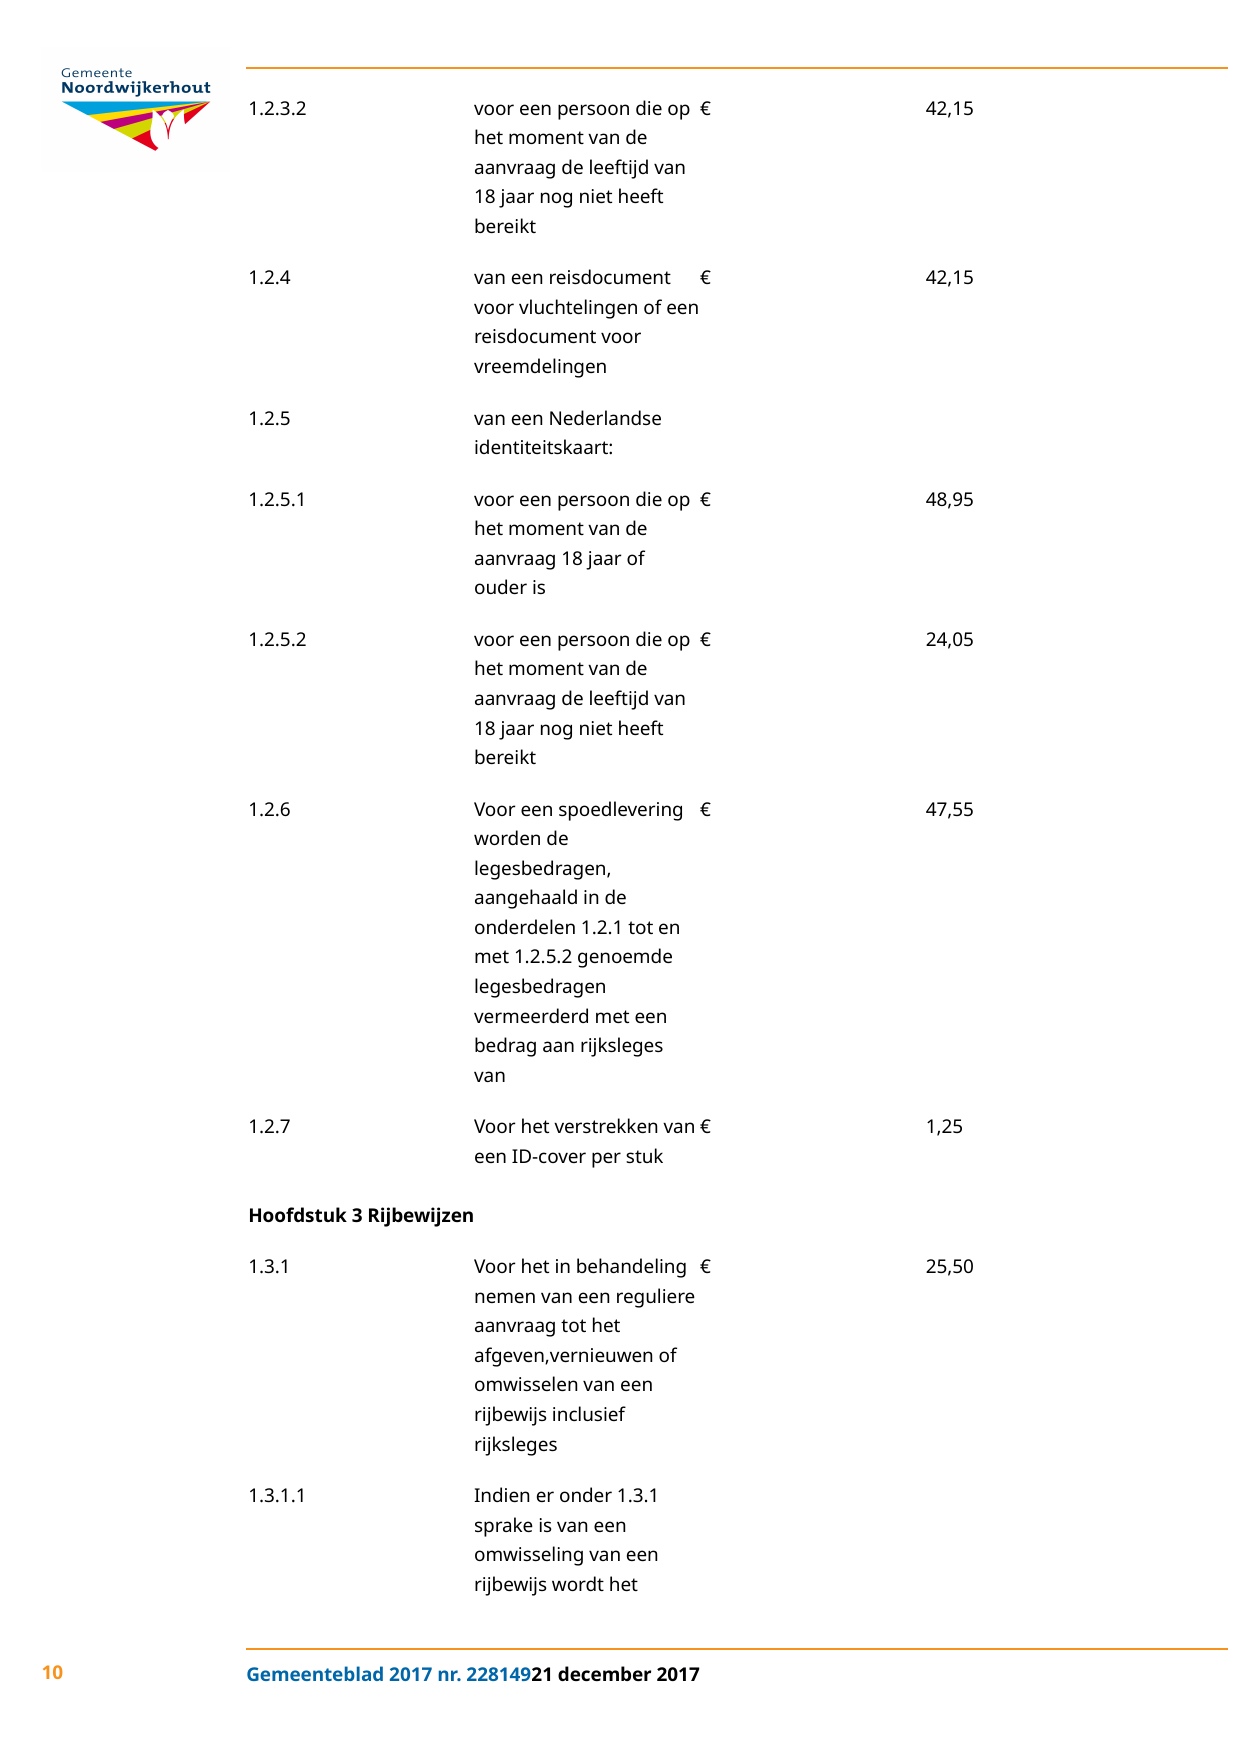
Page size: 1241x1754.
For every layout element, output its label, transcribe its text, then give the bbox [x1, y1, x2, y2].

table_cell [700, 379, 926, 405]
table_cell [474, 770, 700, 796]
table_cell [700, 770, 926, 796]
table_cell Voor het verstrekken van een ID-cover per stuk [474, 1114, 700, 1169]
table_cell 42,15 [926, 95, 1152, 239]
table_cell [926, 239, 1152, 264]
table_cell € [700, 486, 926, 600]
table_cell [248, 460, 474, 486]
table_cell € [700, 796, 926, 1088]
table_cell [700, 600, 926, 626]
table_cell [248, 1456, 474, 1482]
table_cell € [700, 95, 926, 239]
table_cell 1.2.5.2 [248, 626, 474, 770]
table_cell Voor het in behandeling nemen van een reguliere aanvraag tot het afgeven,vernieuwen of omwisselen van een rijbewijs inclusief rijksleges [474, 1253, 700, 1456]
table_cell 1.3.1.1 [248, 1482, 474, 1597]
table_cell [474, 379, 700, 405]
table_cell [700, 460, 926, 486]
table_cell 25,50 [926, 1253, 1152, 1456]
table_cell voor een persoon die op het moment van de aanvraag de leeftijd van 18 jaar nog niet heeft bereikt [474, 626, 700, 770]
table_cell Voor een spoedlevering worden de legesbedragen, aangehaald in de onderdelen 1.2.1 tot en met 1.2.5.2 genoemde legesbedragen vermeerderd met een bedrag aan rijksleges van [474, 796, 700, 1088]
table_cell € [700, 265, 926, 379]
table_cell [700, 405, 926, 460]
table_cell [926, 379, 1152, 405]
table_cell [248, 379, 474, 405]
table_cell 1,25 [926, 1114, 1152, 1169]
table_cell 1.2.6 [248, 796, 474, 1088]
table_cell [700, 1456, 926, 1482]
table_cell [926, 600, 1152, 626]
table_cell [926, 1482, 1152, 1597]
table_cell 1.3.1 [248, 1253, 474, 1456]
table_cell [700, 1482, 926, 1597]
table_cell [248, 239, 474, 264]
table_cell [926, 1088, 1152, 1113]
table_cell 24,05 [926, 626, 1152, 770]
table_cell 1.2.4 [248, 265, 474, 379]
table_cell voor een persoon die op het moment van de aanvraag 18 jaar of ouder is [474, 486, 700, 600]
table_cell [474, 239, 700, 264]
table_cell 47,55 [926, 796, 1152, 1088]
table_cell € [700, 626, 926, 770]
table_cell [474, 1456, 700, 1482]
table_cell [700, 1088, 926, 1113]
table_cell [700, 239, 926, 264]
table_cell [474, 1228, 700, 1253]
table_cell [248, 1228, 474, 1253]
table_cell 42,15 [926, 265, 1152, 379]
table_cell 1.2.5.1 [248, 486, 474, 600]
table_cell [474, 460, 700, 486]
picture [41, 47, 231, 172]
table_cell [926, 770, 1152, 796]
table_cell van een Nederlandse identiteitskaart: [474, 405, 700, 460]
table_cell 1.2.3.2 [248, 95, 474, 239]
table_cell [926, 1228, 1152, 1253]
table_cell [926, 405, 1152, 460]
table_cell voor een persoon die op het moment van de aanvraag de leeftijd van 18 jaar nog niet heeft bereikt [474, 95, 700, 239]
table_cell [248, 770, 474, 796]
table_cell [926, 1456, 1152, 1482]
table_cell [474, 600, 700, 626]
table_cell [700, 1228, 926, 1253]
table_cell 1.2.7 [248, 1114, 474, 1169]
table_cell Indien er onder 1.3.1 sprake is van een omwisseling van een rijbewijs wordt het [474, 1482, 700, 1597]
table_cell € [700, 1253, 926, 1456]
table_cell 1.2.5 [248, 405, 474, 460]
table_header [926, 1202, 1152, 1227]
table_cell [248, 600, 474, 626]
table_cell [248, 1088, 474, 1113]
table_header [700, 1202, 926, 1227]
table_header Hoofdstuk 3 Rijbewijzen [248, 1202, 700, 1227]
table_cell € [700, 1114, 926, 1169]
table_cell 48,95 [926, 486, 1152, 600]
table_cell van een reisdocument voor vluchtelingen of een reisdocument voor vreemdelingen [474, 265, 700, 379]
table_cell [926, 460, 1152, 486]
table_cell [474, 1088, 700, 1113]
